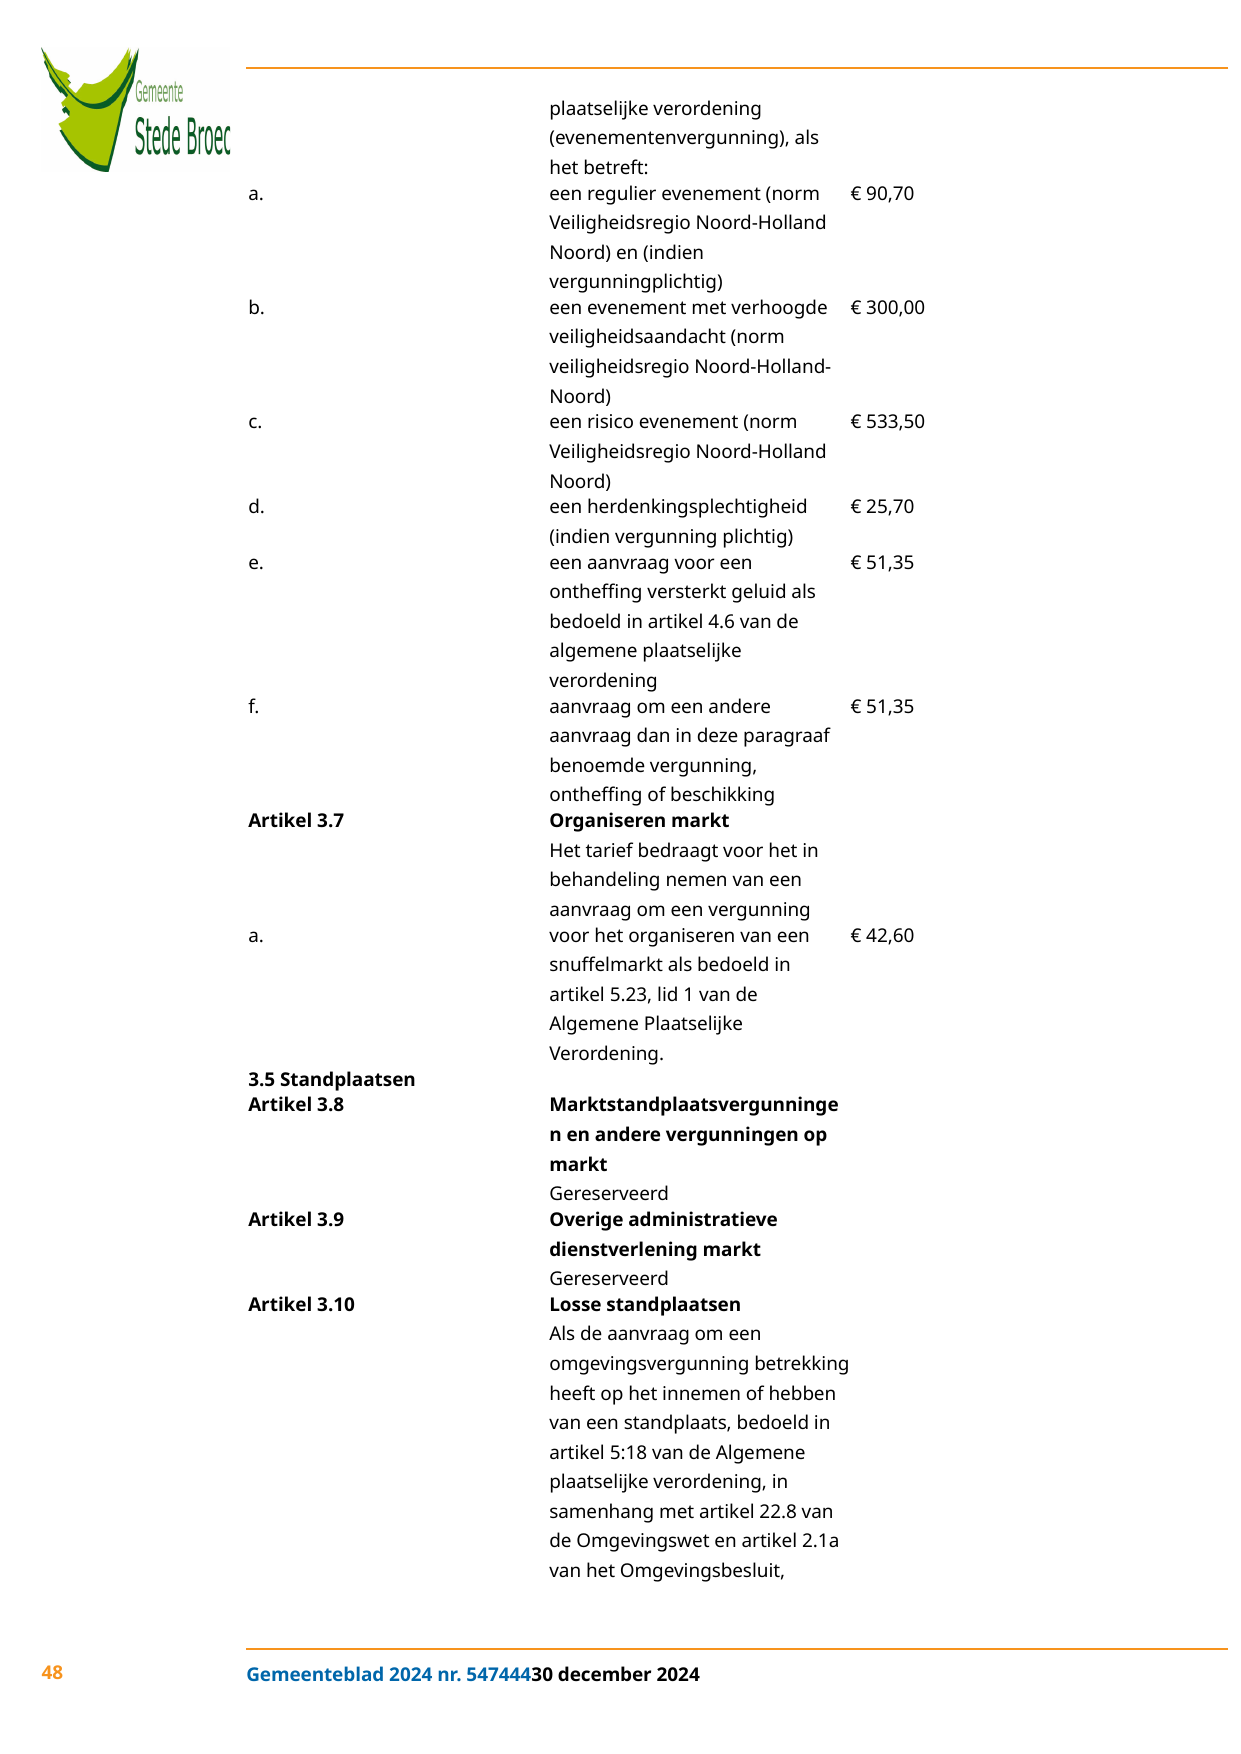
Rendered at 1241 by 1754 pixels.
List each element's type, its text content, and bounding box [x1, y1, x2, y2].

table_cell € 42,60 [850, 922, 1152, 1066]
table_cell € 51,35 [850, 693, 1152, 807]
table_cell e. [248, 549, 549, 693]
table_cell [850, 808, 1152, 922]
table_cell Artikel 3.7 [248, 808, 549, 922]
table_cell [850, 1092, 1152, 1206]
table_cell Organiseren markt Het tarief bedraagt voor het in behandeling nemen van een aanvraag om een vergunning [549, 808, 850, 922]
table_cell aanvraag om een andere aanvraag dan in deze paragraaf benoemde vergunning, ontheffing of beschikking [549, 693, 850, 807]
table_cell 3.5 Standplaatsen [248, 1066, 1152, 1092]
table_cell € 90,70 [850, 180, 1152, 294]
table_cell [850, 95, 1152, 180]
table_cell c. [248, 409, 549, 493]
table_cell voor het organiseren van een snuffelmarkt als bedoeld in artikel 5.23, lid 1 van de Algemene Plaatselijke Verordening. [549, 922, 850, 1066]
table_cell b. [248, 294, 549, 409]
table_cell f. [248, 693, 549, 807]
table_cell een evenement met verhoogde veiligheidsaandacht (norm veiligheidsregio Noord-Holland-Noord) [549, 294, 850, 409]
table_cell Artikel 3.10 [248, 1291, 549, 1583]
picture [41, 47, 231, 172]
table_cell € 25,70 [850, 494, 1152, 549]
table_cell Marktstandplaatsvergunningen en andere vergunningen op markt Gereserveerd [549, 1092, 850, 1206]
table_cell € 51,35 [850, 549, 1152, 693]
table_cell d. [248, 494, 549, 549]
table_cell een aanvraag voor een ontheffing versterkt geluid als bedoeld in artikel 4.6 van de algemene plaatselijke verordening [549, 549, 850, 693]
table_cell [248, 95, 549, 180]
table_cell Overige administratieve dienstverlening markt Gereserveerd [549, 1206, 850, 1291]
table_cell € 533,50 [850, 409, 1152, 493]
table_cell plaatselijke verordening (evenementenvergunning), als het betreft: [549, 95, 850, 180]
table_cell Losse standplaatsen Als de aanvraag om een omgevingsvergunning betrekking heeft op het innemen of hebben van een standplaats, bedoeld in artikel 5:18 van de Algemene plaatselijke verordening, in samenhang met artikel 22.8 van de Omgevingswet en artikel 2.1a van het Omgevingsbesluit, [549, 1291, 850, 1583]
table_cell Artikel 3.9 [248, 1206, 549, 1291]
table_cell [850, 1291, 1152, 1583]
table_cell a. [248, 922, 549, 1066]
table_cell [850, 1206, 1152, 1291]
table_cell een herdenkingsplechtigheid (indien vergunning plichtig) [549, 494, 850, 549]
table_cell a. [248, 180, 549, 294]
table_cell Artikel 3.8 [248, 1092, 549, 1206]
table_cell € 300,00 [850, 294, 1152, 409]
table_cell een regulier evenement (norm Veiligheidsregio Noord-Holland Noord) en (indien vergunningplichtig) [549, 180, 850, 294]
table_cell een risico evenement (norm Veiligheidsregio Noord-Holland Noord) [549, 409, 850, 493]
